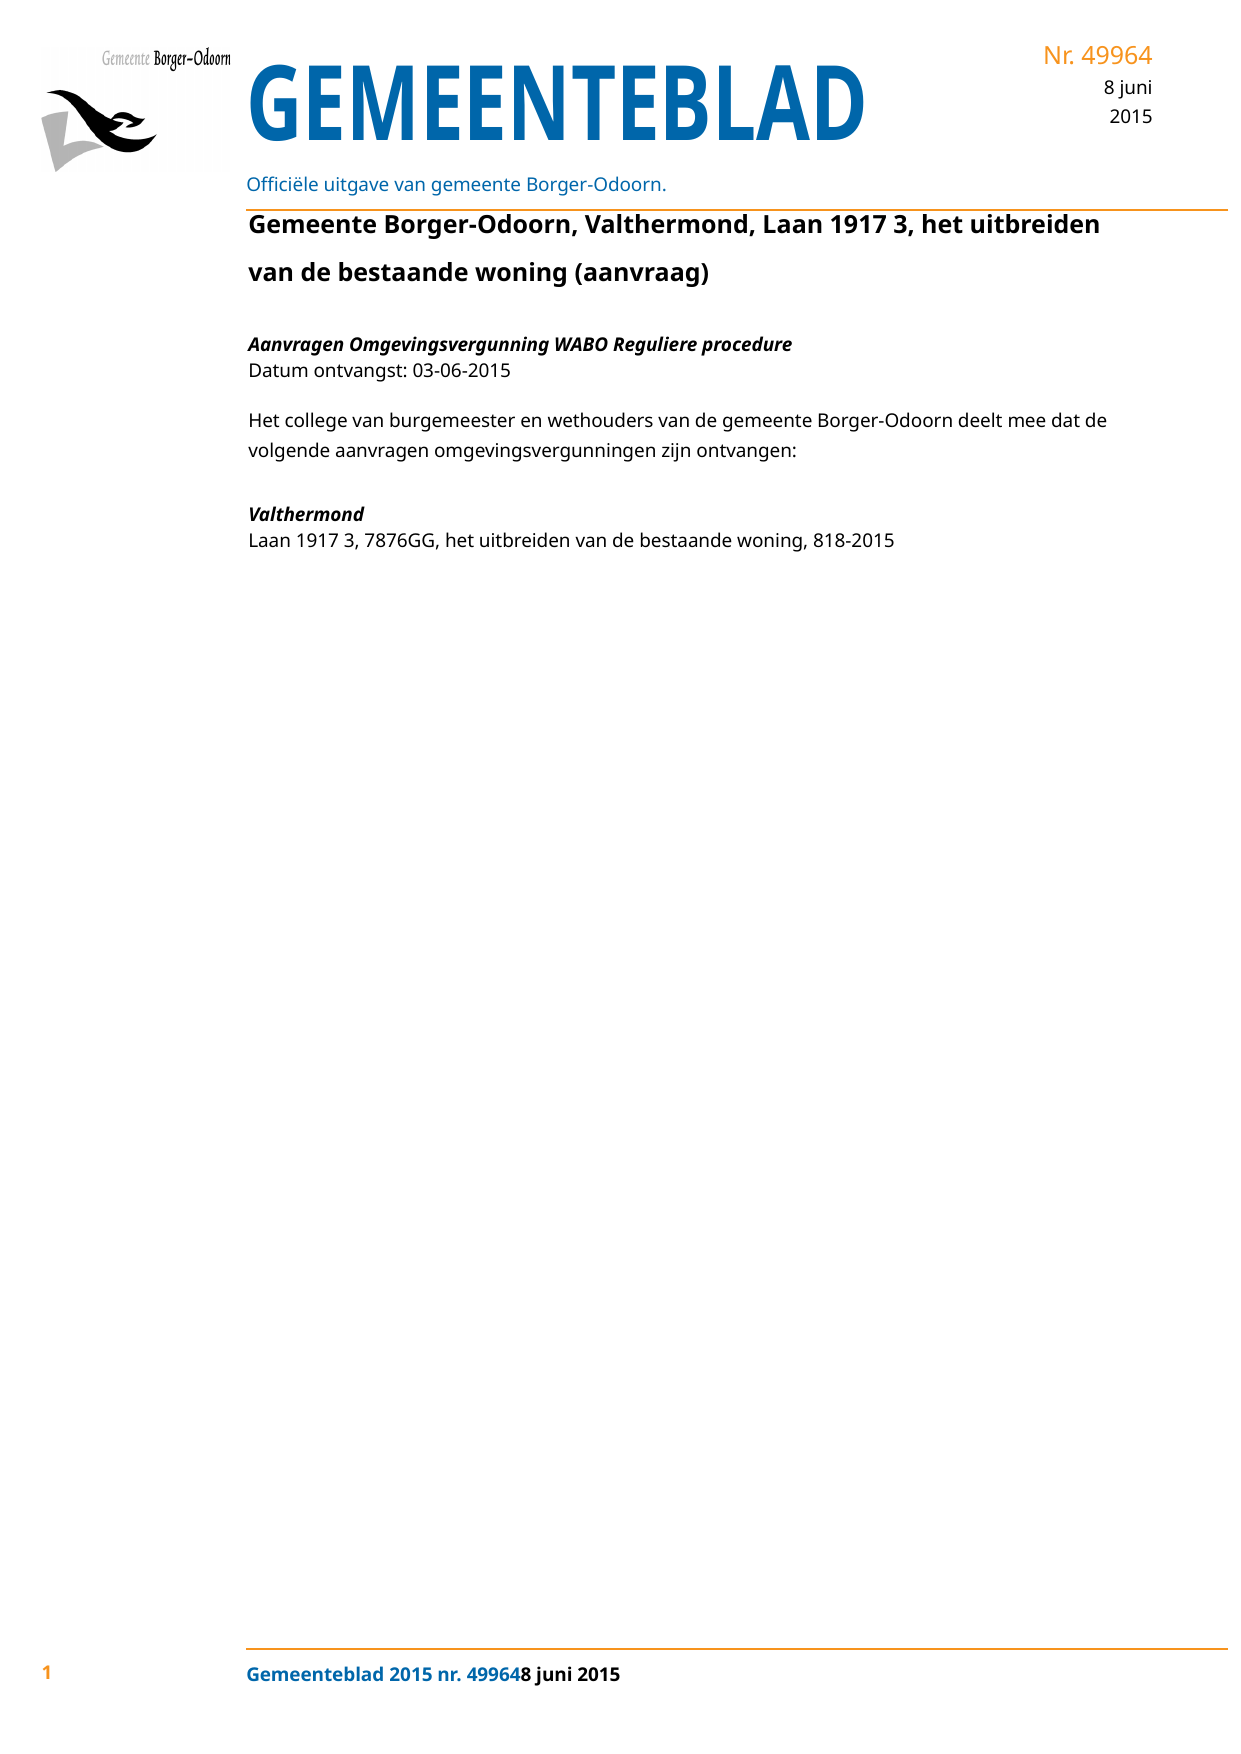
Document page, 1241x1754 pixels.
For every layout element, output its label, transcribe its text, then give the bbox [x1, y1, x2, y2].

text Gemeente Borger-Odoorn, Valthermond, Laan 1917 3, het uitbreiden van de bestaande woning (aanvraag) [248, 211, 1152, 288]
picture [41, 47, 231, 172]
text Aanvragen Omgevingsvergunning WABO Reguliere procedure [248, 331, 1152, 357]
text Valthermond [248, 501, 1152, 527]
text Laan 1917 3, 7876GG, het uitbreiden van de bestaande woning, 818-2015 [248, 527, 1152, 553]
text Datum ontvangst: 03-06-2015 [248, 357, 1152, 383]
text Het college van burgemeester en wethouders van de gemeente Borger-Odoorn deelt mee dat de volgende aanvragen omgevingsvergunningen zijn ontvangen: [248, 408, 1152, 463]
